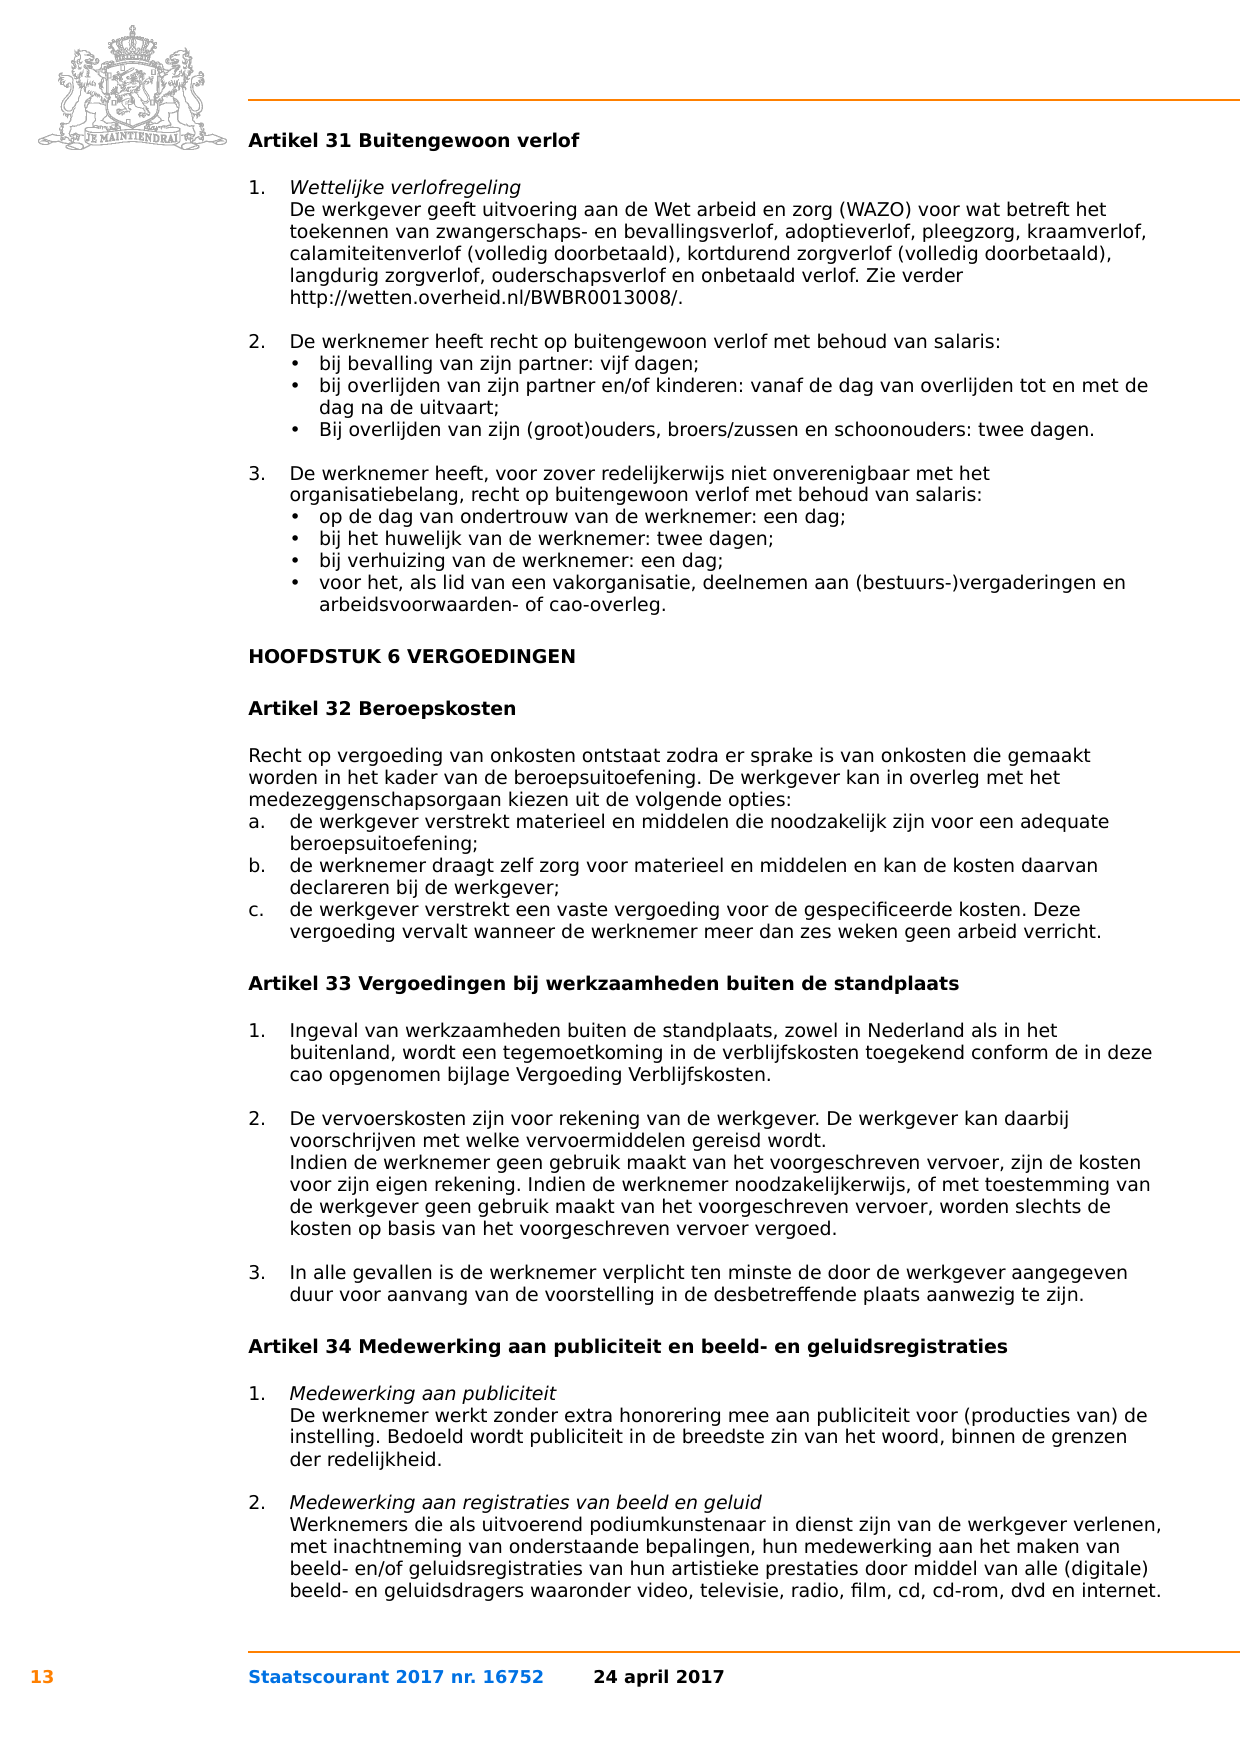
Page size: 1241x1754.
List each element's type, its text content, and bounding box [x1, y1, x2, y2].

subtitle Artikel 34 Medewerking aan publiciteit en beeld- en geluidsregistraties [248, 1336, 1163, 1357]
text De werknemer werkt zonder extra honorering mee aan publiciteit voor (producties van) de instelling. Bedoeld wordt publiciteit in de breedste zin van het woord, binnen de grenzen der redelijkheid. [289, 1404, 1163, 1470]
text 1. Ingeval van werkzaamheden buiten de standplaats, zowel in Nederland als in het buitenland, wordt een tegemoetkoming in de verblijfskosten toegekend conform de in deze cao opgenomen bijlage Vergoeding Verblijfskosten. [248, 1020, 1163, 1086]
text a. de werkgever verstrekt materieel en middelen die noodzakelijk zijn voor een adequate beroepsuitoefening; [248, 811, 1163, 855]
text • bij bevalling van zijn partner: vijf dagen; [289, 353, 1163, 374]
text Indien de werknemer geen gebruik maakt van het voorgeschreven vervoer, zijn de kosten voor zijn eigen rekening. Indien de werknemer noodzakelijkerwijs, of met toestemming van de werkgever geen gebruik maakt van het voorgeschreven vervoer, worden slechts de kosten op basis van het voorgeschreven vervoer vergoed. [289, 1152, 1163, 1240]
subtitle Artikel 33 Vergoedingen bij werkzaamheden buiten de standplaats [248, 973, 1163, 995]
text c. de werkgever verstrekt een vaste vergoeding voor de gespecificeerde kosten. Deze vergoeding vervalt wanneer de werknemer meer dan zes weken geen arbeid verricht. [248, 899, 1163, 943]
text 3. In alle gevallen is de werknemer verplicht ten minste de door de werkgever aangegeven duur voor aanvang van de voorstelling in de desbetreffende plaats aanwezig te zijn. [248, 1262, 1163, 1306]
text • bij verhuizing van de werknemer: een dag; [289, 550, 1163, 572]
text 3. De werknemer heeft, voor zover redelijkerwijs niet onverenigbaar met het organisatiebelang, recht op buitengewoon verlof met behoud van salaris: [248, 462, 1163, 506]
text • Bij overlijden van zijn (groot)ouders, broers/zussen en schoonouders: twee dagen. [289, 418, 1163, 441]
text 1. Wettelijke verlofregeling [248, 177, 1163, 199]
text 2. Medewerking aan registraties van beeld en geluid [248, 1492, 1163, 1514]
subtitle HOOFDSTUK 6 VERGOEDINGEN [248, 646, 1163, 668]
subtitle Artikel 31 Buitengewoon verlof [248, 130, 1163, 152]
text • bij overlijden van zijn partner en/of kinderen: vanaf de dag van overlijden tot en met de dag na de uitvaart; [289, 374, 1163, 418]
text 1. Medewerking aan publiciteit [248, 1382, 1163, 1404]
text Werknemers die als uitvoerend podiumkunstenaar in dienst zijn van de werkgever verlenen, met inachtneming van onderstaande bepalingen, hun medewerking aan het maken van beeld- en/of geluidsregistraties van hun artistieke prestaties door middel van alle (digitale) beeld- en geluidsdragers waaronder video, televisie, radio, film, cd, cd-rom, dvd en internet. [289, 1514, 1163, 1602]
text 2. De werknemer heeft recht op buitengewoon verlof met behoud van salaris: [248, 331, 1163, 353]
text • bij het huwelijk van de werknemer: twee dagen; [289, 528, 1163, 550]
text De werkgever geeft uitvoering aan de Wet arbeid en zorg (WAZO) voor wat betreft het toekennen van zwangerschaps- en bevallingsverlof, adoptieverlof, pleegzorg, kraamverlof, calamiteitenverlof (volledig doorbetaald), kortdurend zorgverlof (volledig doorbetaald), langdurig zorgverlof, ouderschapsverlof en onbetaald verlof. Zie verder http://wetten.overheid.nl/BWBR0013008/. [289, 199, 1163, 309]
text • op de dag van ondertrouw van de werknemer: een dag; [289, 506, 1163, 528]
text • voor het, als lid van een vakorganisatie, deelnemen aan (bestuurs-)vergaderingen en arbeidsvoorwaarden- of cao-overleg. [289, 572, 1163, 616]
text 2. De vervoerskosten zijn voor rekening van de werkgever. De werkgever kan daarbij voorschrijven met welke vervoermiddelen gereisd wordt. [248, 1108, 1163, 1152]
text Recht op vergoeding van onkosten ontstaat zodra er sprake is van onkosten die gemaakt worden in het kader van de beroepsuitoefening. De werkgever kan in overleg met het medezeggenschapsorgaan kiezen uit de volgende opties: [248, 745, 1163, 811]
subtitle Artikel 32 Beroepskosten [248, 698, 1163, 720]
picture [38, 25, 227, 150]
text b. de werknemer draagt zelf zorg voor materieel en middelen en kan de kosten daarvan declareren bij de werkgever; [248, 855, 1163, 899]
